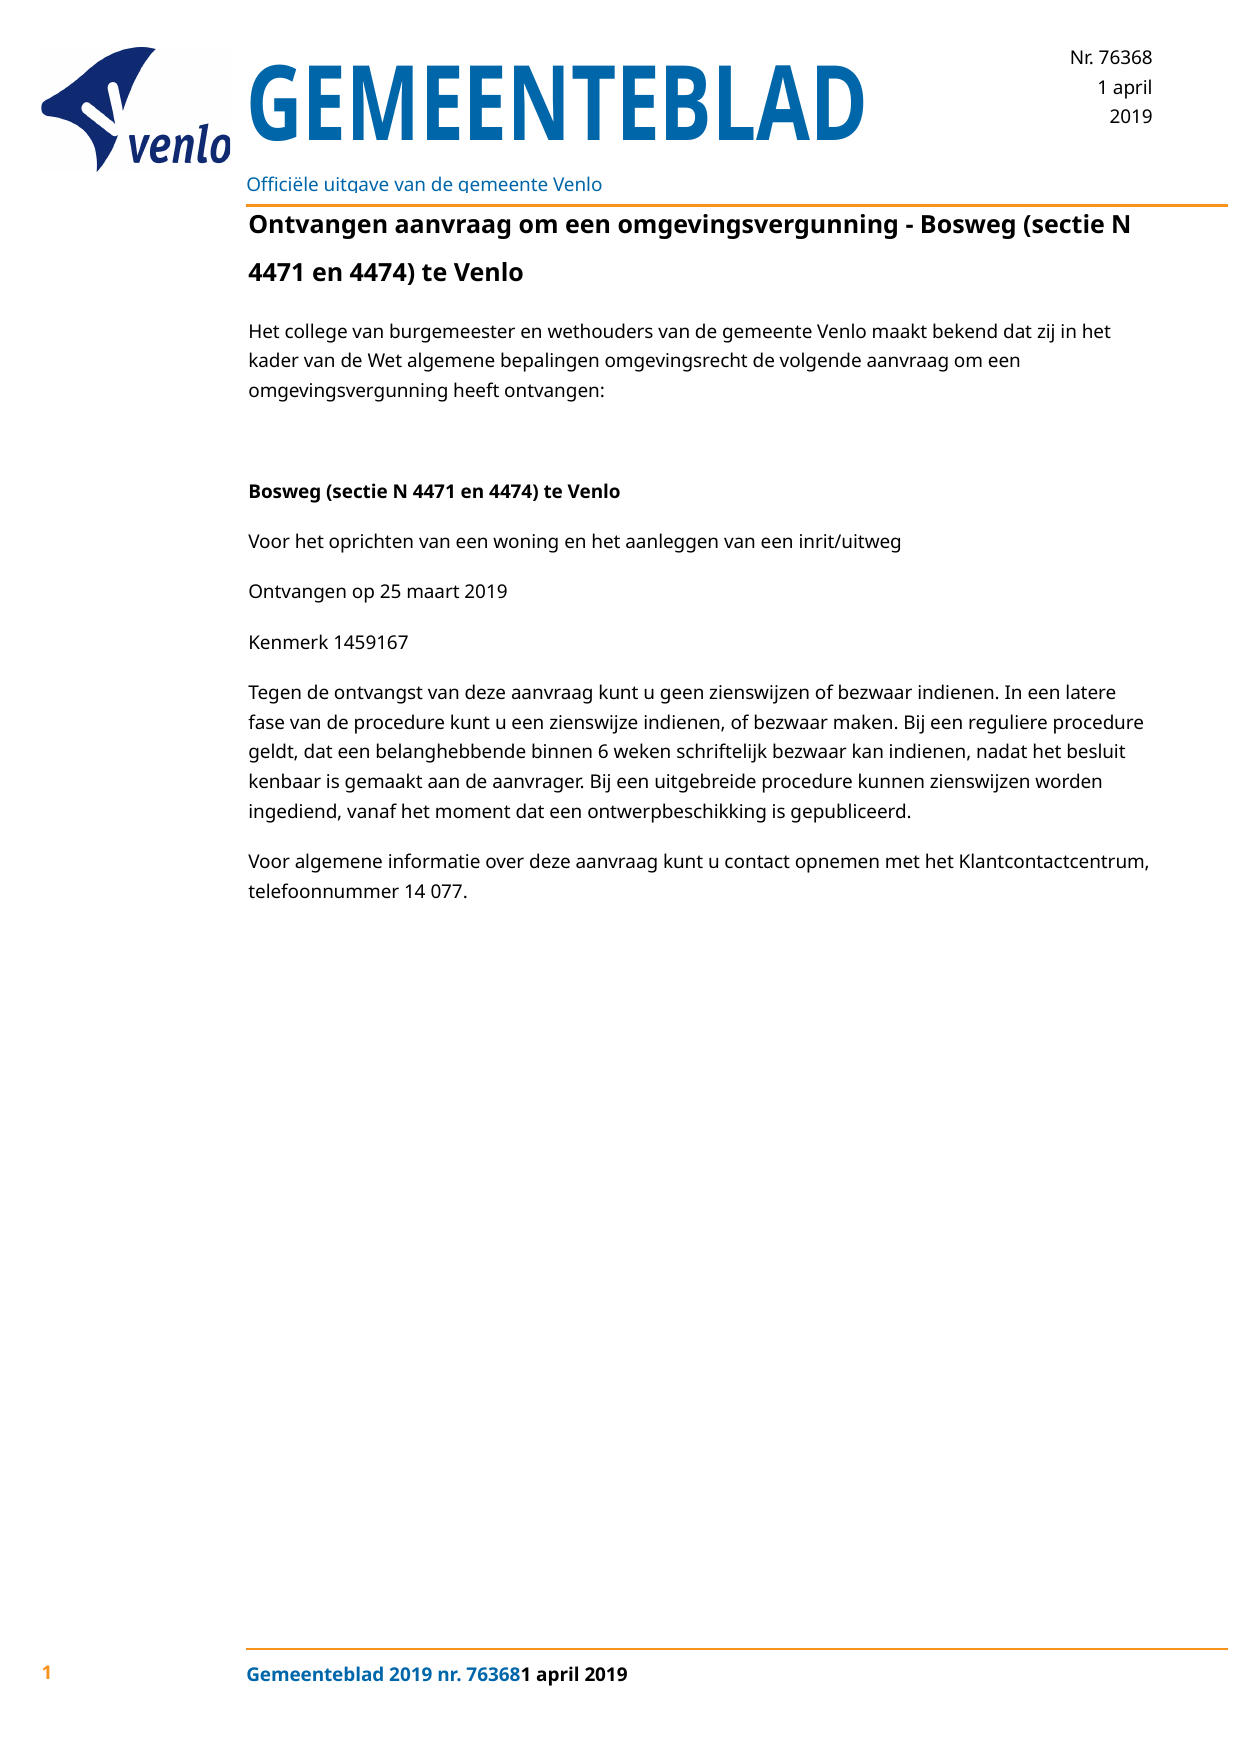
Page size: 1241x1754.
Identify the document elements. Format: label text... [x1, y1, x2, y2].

picture [41, 47, 231, 172]
text Kenmerk 1459167 [248, 629, 1152, 655]
text Bosweg (sectie N 4471 en 4474) te Venlo [248, 478, 1152, 504]
text Het college van burgemeester en wethouders van de gemeente Venlo maakt bekend dat zij in het kader van de Wet algemene bepalingen omgevingsrecht de volgende aanvraag om een omgevingsvergunning heeft ontvangen: [248, 318, 1152, 403]
text Tegen de ontvangst van deze aanvraag kunt u geen zienswijzen of bezwaar indienen. In een latere fase van de procedure kunt u een zienswijze indienen, of bezwaar maken. Bij een reguliere procedure geldt, dat een belanghebbende binnen 6 weken schriftelijk bezwaar kan indienen, nadat het besluit kenbaar is gemaakt aan de aanvrager. Bij een uitgebreide procedure kunnen zienswijzen worden ingediend, vanaf het moment dat een ontwerpbeschikking is gepubliceerd. [248, 679, 1152, 824]
text Voor algemene informatie over deze aanvraag kunt u contact opnemen met het Klantcontactcentrum, telefoonnummer 14 077. [248, 848, 1152, 904]
text Ontvangen op 25 maart 2019 [248, 579, 1152, 604]
text Ontvangen aanvraag om een omgevingsvergunning - Bosweg (sectie N 4471 en 4474) te Venlo [248, 207, 1152, 288]
text Voor het oprichten van een woning en het aanleggen van een inrit/uitweg [248, 528, 1152, 554]
